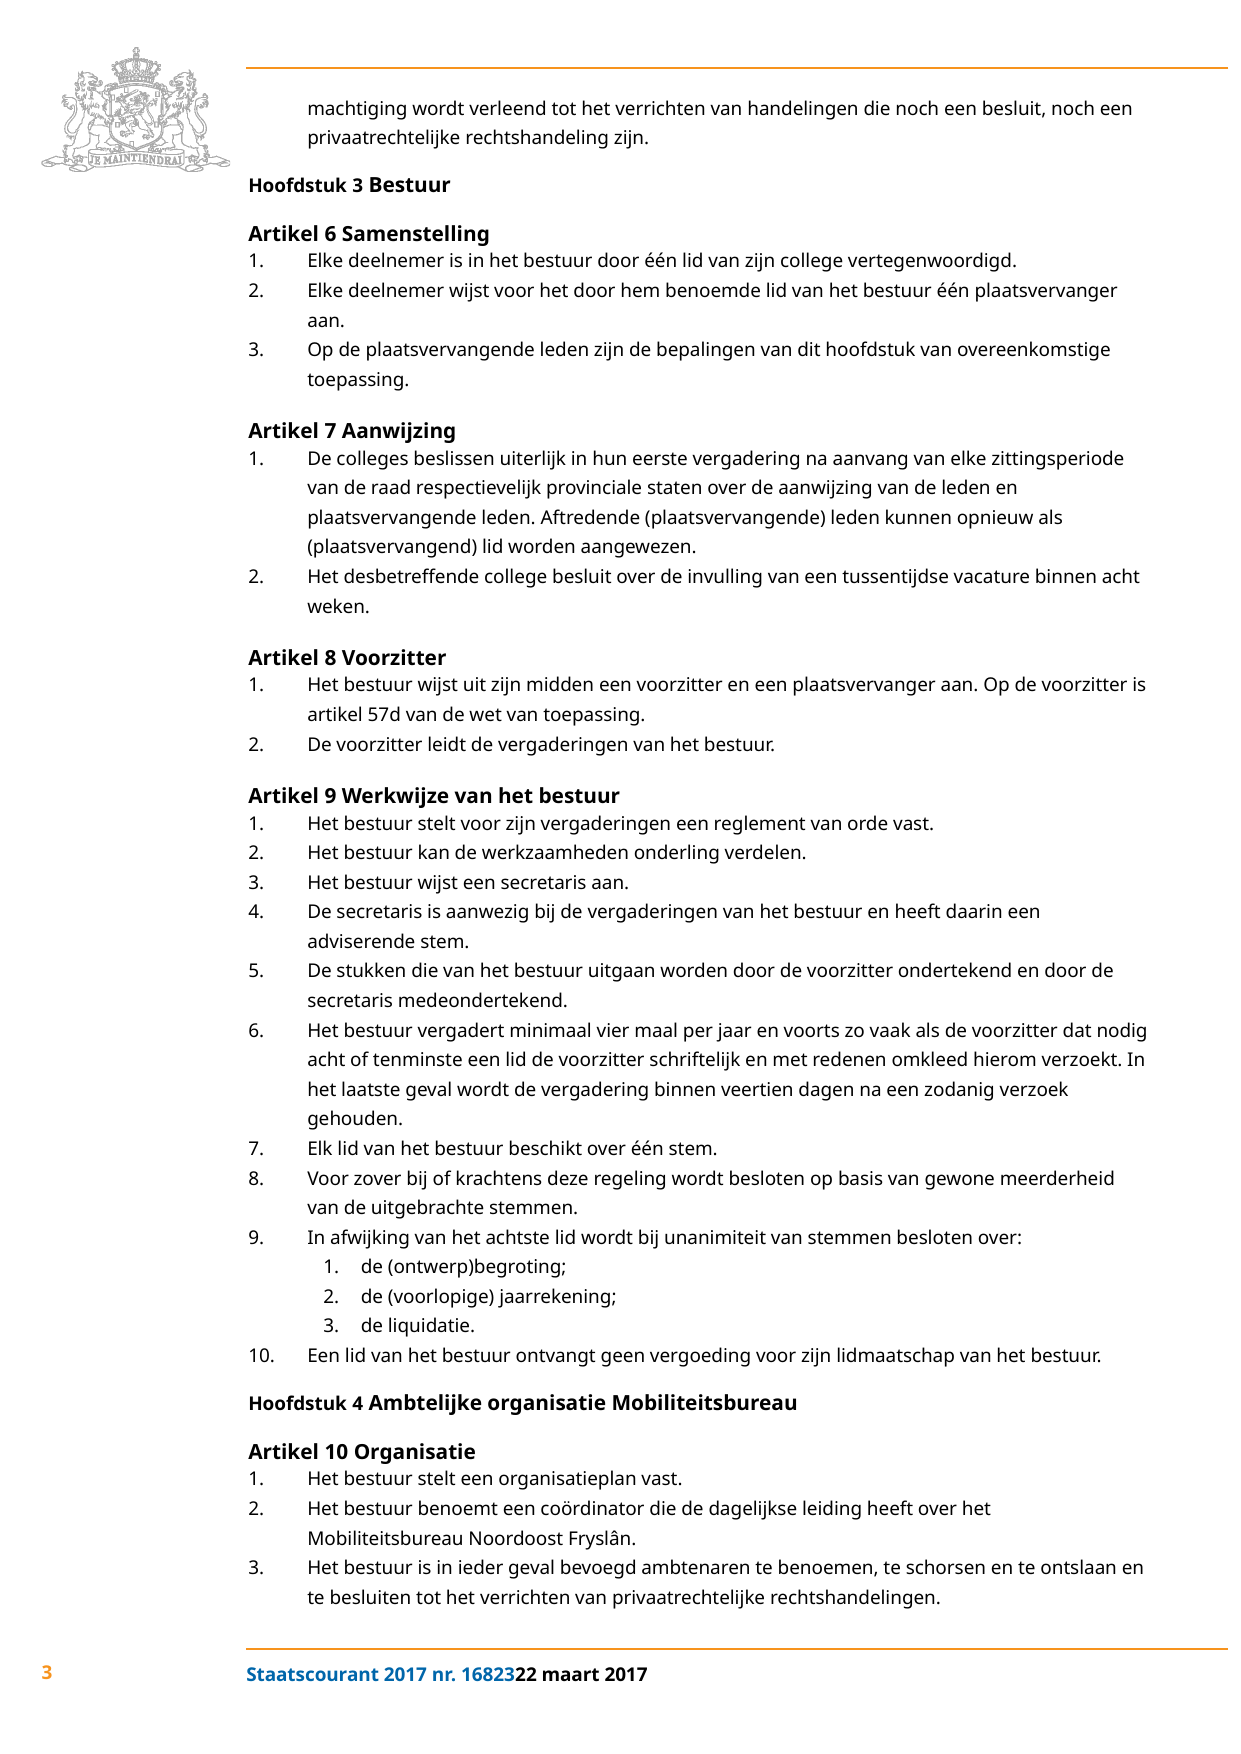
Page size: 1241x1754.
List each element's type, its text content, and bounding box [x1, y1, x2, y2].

list Het bestuur stelt voor zijn vergaderingen een reglement van orde vast. [248, 810, 1152, 835]
list Het bestuur benoemt een coördinator die de dagelijkse leiding heeft over het Mobiliteitsbureau Noordoost Fryslân. [248, 1495, 1152, 1550]
list Het desbetreffende college besluit over de invulling van een tussentijdse vacature binnen acht weken. [248, 563, 1152, 618]
list De colleges beslissen uiterlijk in hun eerste vergadering na aanvang van elke zittingsperiode van de raad respectievelijk provinciale staten over de aanwijzing van de leden en plaatsvervangende leden. Aftredende (plaatsvervangende) leden kunnen opnieuw als (plaatsvervangend) lid worden aangewezen. [248, 445, 1152, 559]
text Artikel 8 Voorzitter [248, 643, 1152, 672]
list De stukken die van het bestuur uitgaan worden door de voorzitter ondertekend en door de secretaris medeondertekend. [248, 958, 1152, 1013]
list De secretaris is aanwezig bij de vergaderingen van het bestuur en heeft daarin een adviserende stem. [248, 898, 1152, 954]
list de (ontwerp)begroting; [323, 1253, 1152, 1279]
list machtiging wordt verleend tot het verrichten van handelingen die noch een besluit, noch een privaatrechtelijke rechtshandeling zijn. [248, 95, 1152, 150]
list de (voorlopige) jaarrekening; [323, 1283, 1152, 1309]
list De voorzitter leidt de vergaderingen van het bestuur. [248, 731, 1152, 757]
list Elk lid van het bestuur beschikt over één stem. [248, 1135, 1152, 1161]
list In afwijking van het achtste lid wordt bij unanimiteit van stemmen besloten over: [248, 1224, 1152, 1249]
text Hoofdstuk 4 Ambtelijke organisatie Mobiliteitsbureau [248, 1388, 1152, 1416]
list Voor zover bij of krachtens deze regeling wordt besloten op basis van gewone meerderheid van de uitgebrachte stemmen. [248, 1165, 1152, 1220]
list Op de plaatsvervangende leden zijn de bepalingen van dit hoofdstuk van overeenkomstige toepassing. [248, 336, 1152, 392]
list Elke deelnemer wijst voor het door hem benoemde lid van het bestuur één plaatsvervanger aan. [248, 277, 1152, 333]
list Het bestuur is in ieder geval bevoegd ambtenaren te benoemen, te schorsen en te ontslaan en te besluiten tot het verrichten van privaatrechtelijke rechtshandelingen. [248, 1554, 1152, 1609]
text Hoofdstuk 3 Bestuur [248, 170, 1152, 198]
text Artikel 9 Werkwijze van het bestuur [248, 781, 1152, 810]
list Het bestuur stelt een organisatieplan vast. [248, 1466, 1152, 1491]
text Artikel 10 Organisatie [248, 1437, 1152, 1466]
text Artikel 6 Samenstelling [248, 219, 1152, 248]
list Een lid van het bestuur ontvangt geen vergoeding voor zijn lidmaatschap van het bestuur. [248, 1342, 1152, 1368]
list Het bestuur kan de werkzaamheden onderling verdelen. [248, 839, 1152, 865]
text Artikel 7 Aanwijzing [248, 416, 1152, 445]
list Het bestuur wijst uit zijn midden een voorzitter en een plaatsvervanger aan. Op de voorzitter is artikel 57d van de wet van toepassing. [248, 672, 1152, 727]
picture [41, 47, 231, 172]
list Elke deelnemer is in het bestuur door één lid van zijn college vertegenwoordigd. [248, 248, 1152, 273]
list Het bestuur vergadert minimaal vier maal per jaar en voorts zo vaak als de voorzitter dat nodig acht of tenminste een lid de voorzitter schriftelijk en met redenen omkleed hierom verzoekt. In het laatste geval wordt de vergadering binnen veertien dagen na een zodanig verzoek gehouden. [248, 1017, 1152, 1131]
list de liquidatie. [323, 1313, 1152, 1338]
list Het bestuur wijst een secretaris aan. [248, 869, 1152, 894]
